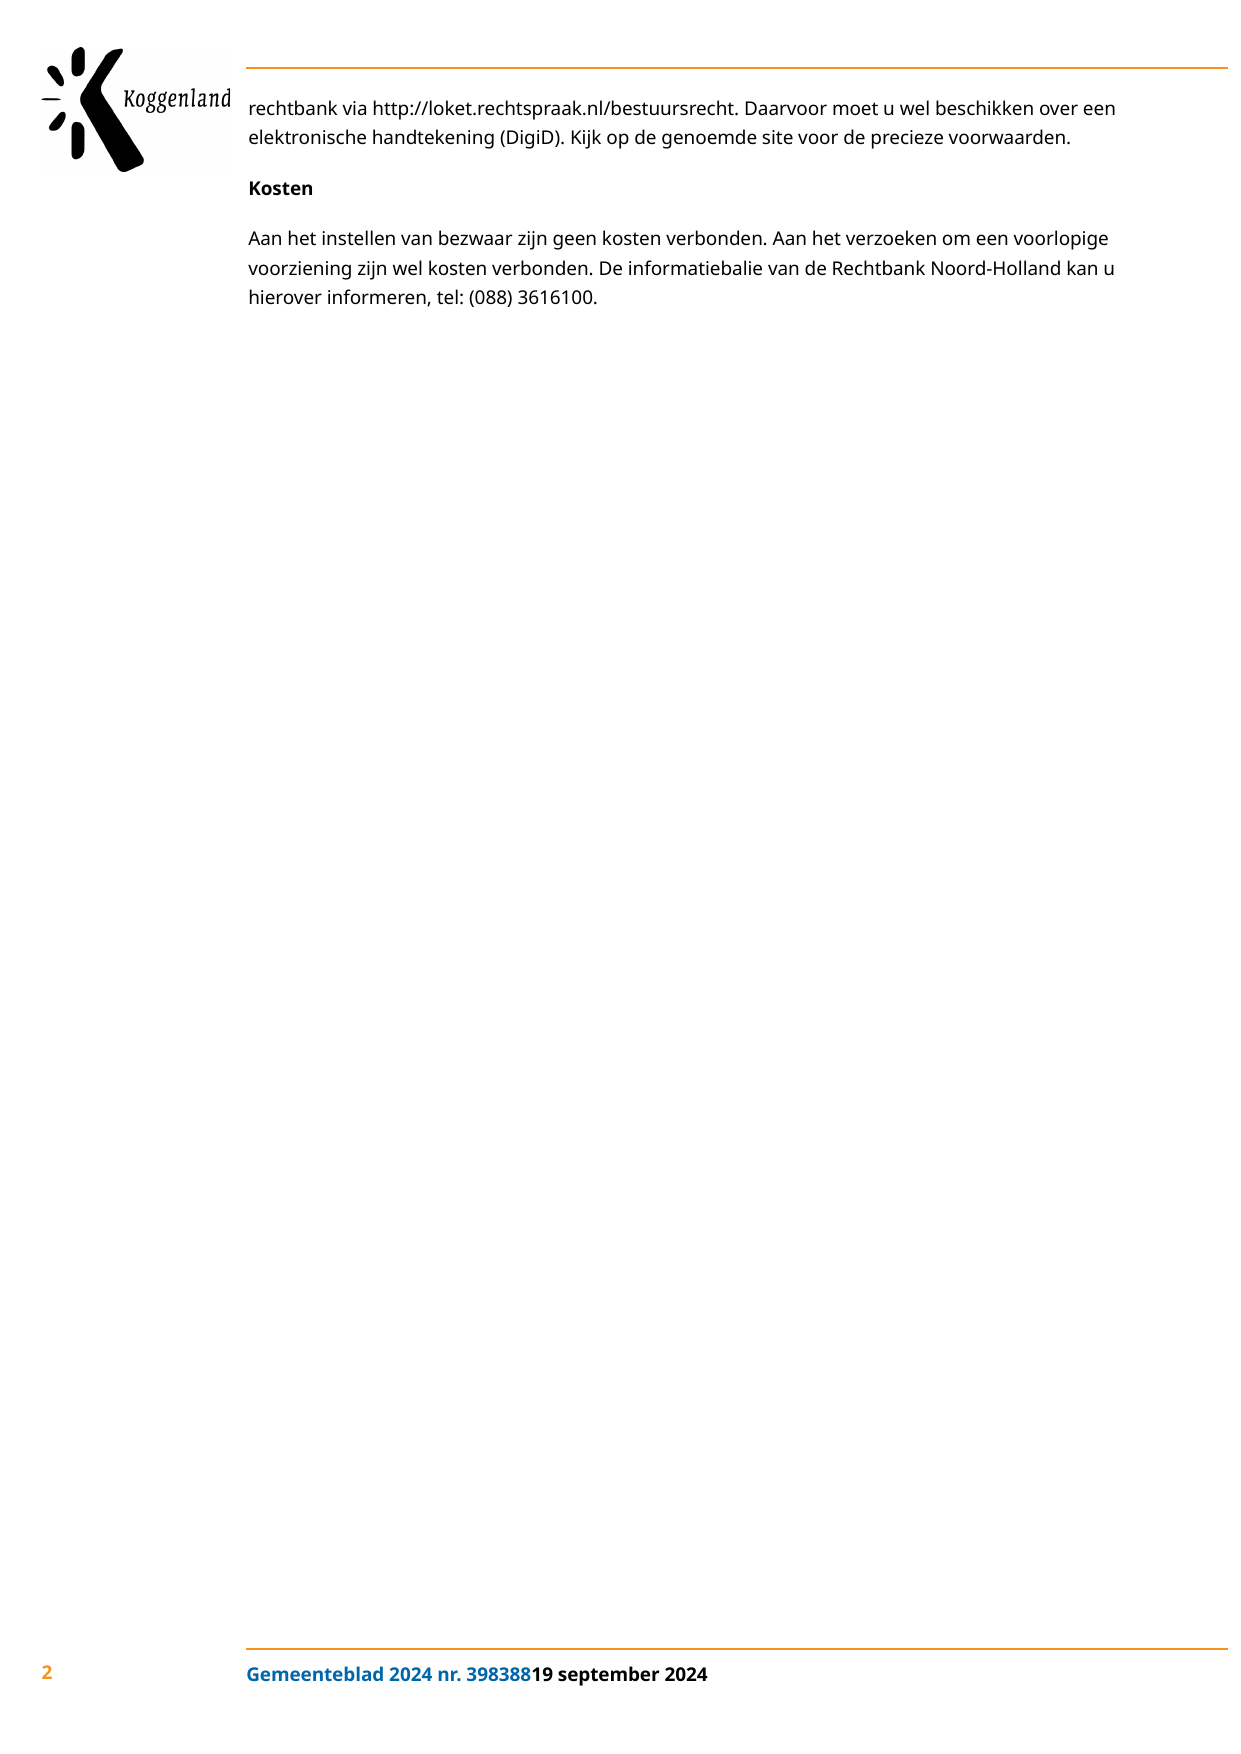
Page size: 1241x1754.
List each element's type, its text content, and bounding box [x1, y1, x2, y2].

text rechtbank via http://loket.rechtspraak.nl/bestuursrecht. Daarvoor moet u wel beschikken over een elektronische handtekening (DigiD). Kijk op de genoemde site voor de precieze voorwaarden. [248, 95, 1152, 150]
text Aan het instellen van bezwaar zijn geen kosten verbonden. Aan het verzoeken om een voorlopige voorziening zijn wel kosten verbonden. De informatiebalie van de Rechtbank Noord-Holland kan u hierover informeren, tel: (088) 3616100. [248, 225, 1152, 310]
picture [41, 47, 231, 172]
text Kosten [248, 175, 1152, 201]
